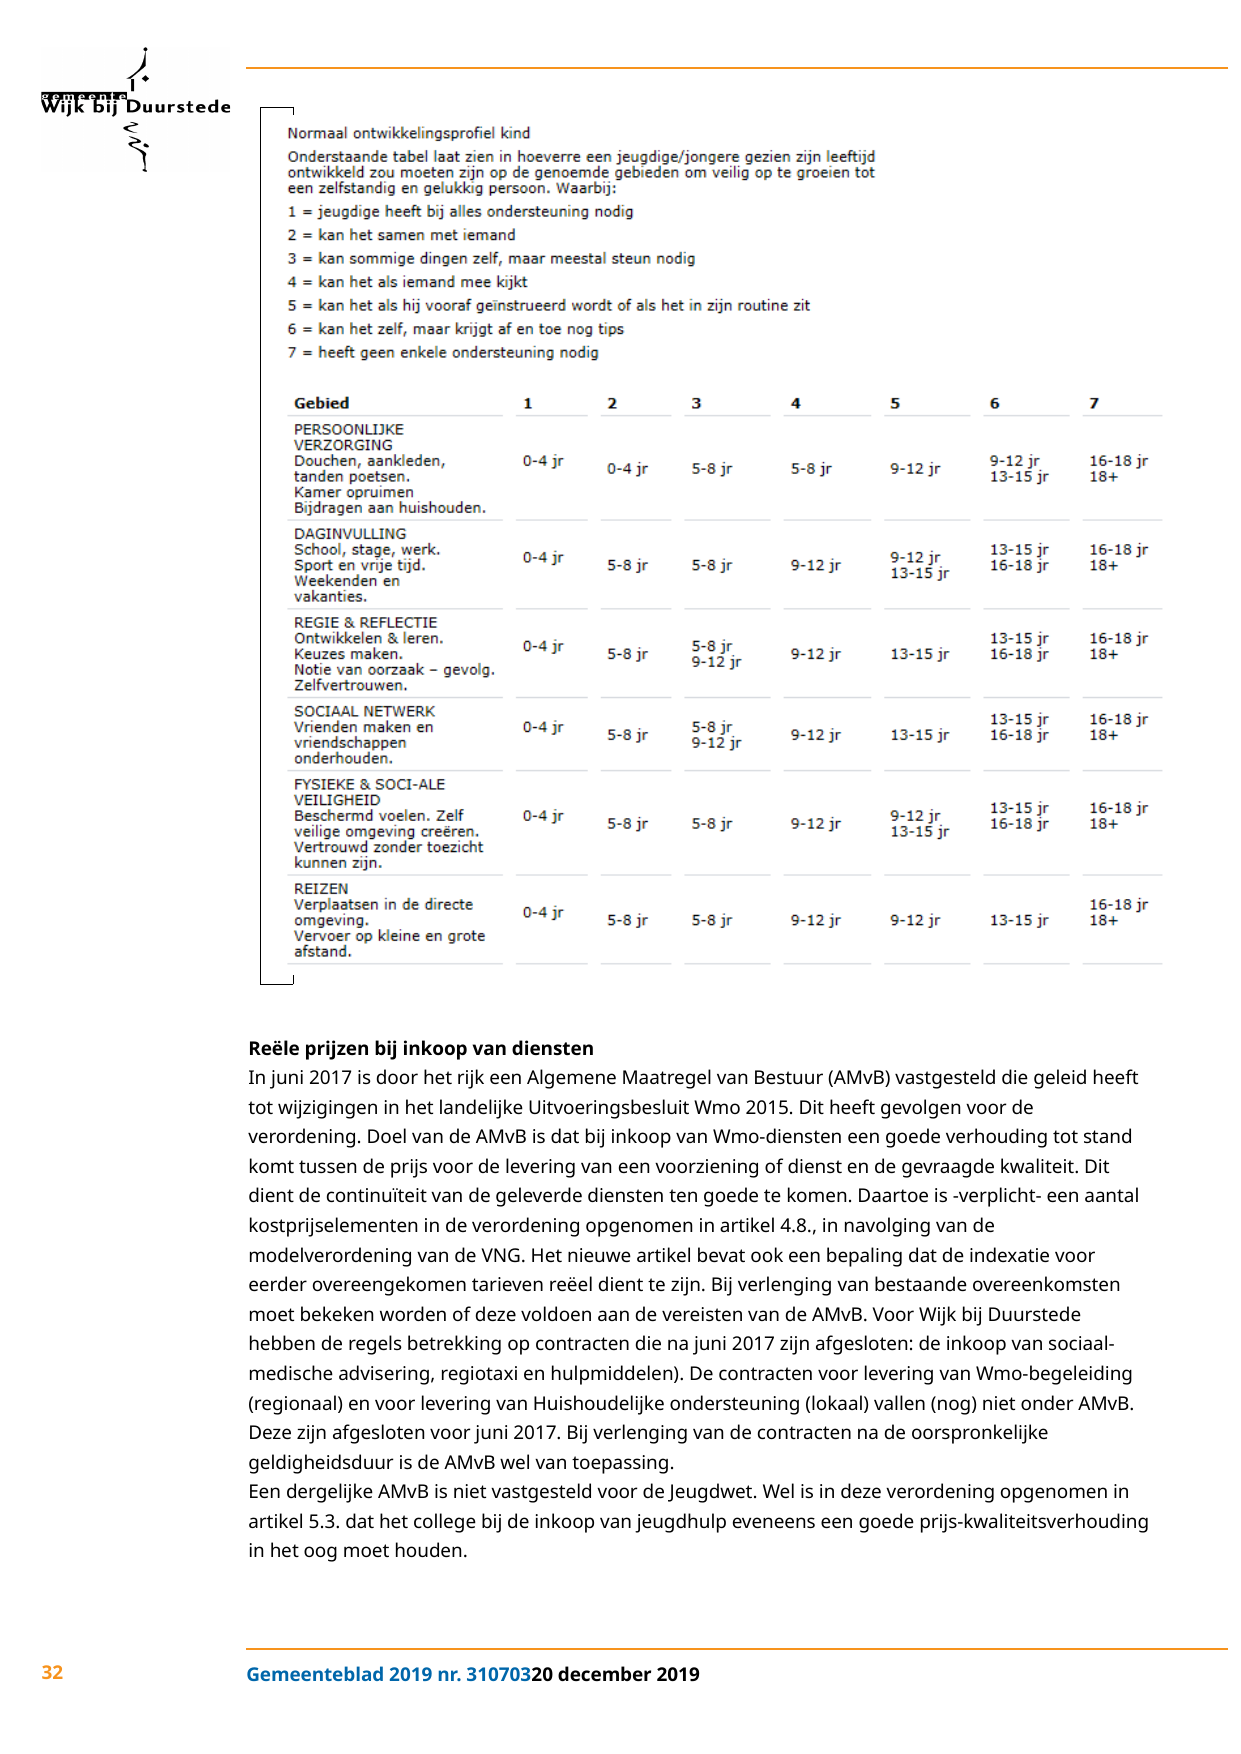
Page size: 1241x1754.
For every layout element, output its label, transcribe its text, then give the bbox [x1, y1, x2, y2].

text In juni 2017 is door het rijk een Algemene Maatregel van Bestuur (AMvB) vastgesteld die geleid heeft tot wijzigingen in het landelijke Uitvoeringsbesluit Wmo 2015. Dit heeft gevolgen voor de verordening. Doel van de AMvB is dat bij inkoop van Wmo-diensten een goede verhouding tot stand komt tussen de prijs voor de levering van een voorziening of dienst en de gevraagde kwaliteit. Dit dient de continuïteit van de geleverde diensten ten goede te komen. Daartoe is -verplicht- een aantal kostprijselementen in de verordening opgenomen in artikel 4.8., in navolging van de modelverordening van de VNG. Het nieuwe artikel bevat ook een bepaling dat de indexatie voor eerder overeengekomen tarieven reëel dient te zijn. Bij verlenging van bestaande overeenkomsten moet bekeken worden of deze voldoen aan de vereisten van de AMvB. Voor Wijk bij Duurstede hebben de regels betrekking op contracten die na juni 2017 zijn afgesloten: de inkoop van sociaal-medische advisering, regiotaxi en hulpmiddelen). De contracten voor levering van Wmo-begeleiding (regionaal) en voor levering van Huishoudelijke ondersteuning (lokaal) vallen (nog) niet onder AMvB. Deze zijn afgesloten voor juni 2017. Bij verlenging van de contracten na de oorspronkelijke geldigheidsduur is de AMvB wel van toepassing. [248, 1064, 1152, 1474]
picture [41, 47, 231, 172]
picture [268, 115, 1173, 975]
text Een dergelijke AMvB is niet vastgesteld voor de Jeugdwet. Wel is in deze verordening opgenomen in artikel 5.3. dat het college bij de inkoop van jeugdhulp eveneens een goede prijs-kwaliteitsverhouding in het oog moet houden. [248, 1478, 1152, 1563]
text Reële prijzen bij inkoop van diensten [248, 1035, 1152, 1060]
